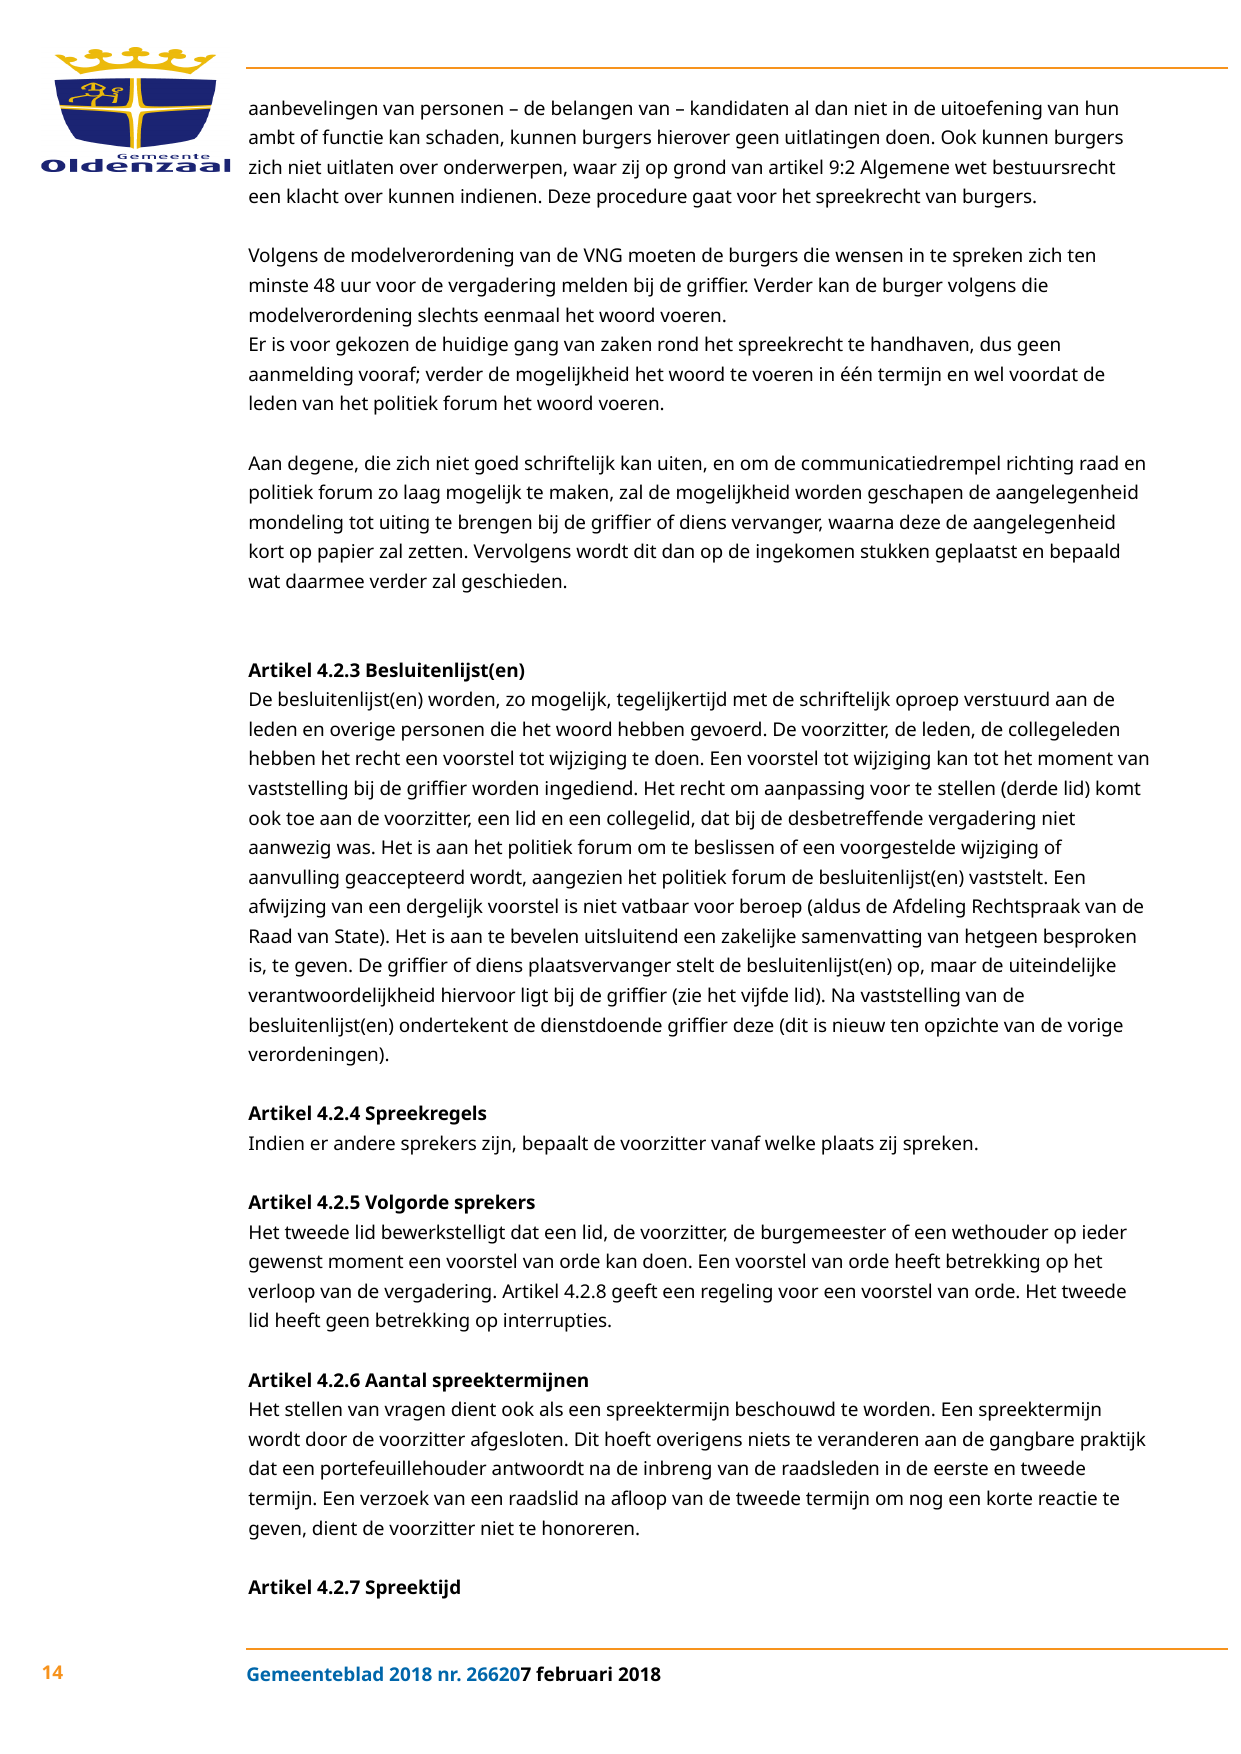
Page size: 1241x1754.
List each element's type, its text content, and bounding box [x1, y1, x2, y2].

text Het stellen van vragen dient ook als een spreektermijn beschouwd te worden. Een spreektermijn wordt door de voorzitter afgesloten. Dit hoeft overigens niets te veranderen aan de gangbare praktijk dat een portefeuillehouder antwoordt na de inbreng van de raadsleden in de eerste en tweede termijn. Een verzoek van een raadslid na afloop van de tweede termijn om nog een korte reactie te geven, dient de voorzitter niet te honoreren. [248, 1396, 1152, 1541]
text Het tweede lid bewerkstelligt dat een lid, de voorzitter, de burgemeester of een wethouder op ieder gewenst moment een voorstel van orde kan doen. Een voorstel van orde heeft betrekking op het verloop van de vergadering. Artikel 4.2.8 geeft een regeling voor een voorstel van orde. Het tweede lid heeft geen betrekking op interrupties. [248, 1219, 1152, 1333]
text Aan degene, die zich niet goed schriftelijk kan uiten, en om de communicatiedrempel richting raad en politiek forum zo laag mogelijk te maken, zal de mogelijkheid worden geschapen de aangelegenheid mondeling tot uiting te brengen bij de griffier of diens vervanger, waarna deze de aangelegenheid kort op papier zal zetten. Vervolgens wordt dit dan op de ingekomen stukken geplaatst en bepaald wat daarmee verder zal geschieden. [248, 450, 1152, 594]
text Er is voor gekozen de huidige gang van zaken rond het spreekrecht te handhaven, dus geen aanmelding vooraf; verder de mogelijkheid het woord te voeren in één termijn en wel voordat de leden van het politiek forum het woord voeren. [248, 331, 1152, 416]
text aanbevelingen van personen – de belangen van – kandidaten al dan niet in de uitoefening van hun ambt of functie kan schaden, kunnen burgers hierover geen uitlatingen doen. Ook kunnen burgers zich niet uitlaten over onderwerpen, waar zij op grond van artikel 9:2 Algemene wet bestuursrecht een klacht over kunnen indienen. Deze procedure gaat voor het spreekrecht van burgers. [248, 95, 1152, 209]
text De besluitenlijst(en) worden, zo mogelijk, tegelijkertijd met de schriftelijk oproep verstuurd aan de leden en overige personen die het woord hebben gevoerd. De voorzitter, de leden, de collegeleden hebben het recht een voorstel tot wijziging te doen. Een voorstel tot wijziging kan tot het moment van vaststelling bij de griffier worden ingediend. Het recht om aanpassing voor te stellen (derde lid) komt ook toe aan de voorzitter, een lid en een collegelid, dat bij de desbetreffende vergadering niet aanwezig was. Het is aan het politiek forum om te beslissen of een voorgestelde wijziging of aanvulling geaccepteerd wordt, aangezien het politiek forum de besluitenlijst(en) vaststelt. Een afwijzing van een dergelijk voorstel is niet vatbaar voor beroep (aldus de Afdeling Rechtspraak van de Raad van State). Het is aan te bevelen uitsluitend een zakelijke samenvatting van hetgeen besproken is, te geven. De griffier of diens plaatsvervanger stelt de besluitenlijst(en) op, maar de uiteindelijke verantwoordelijkheid hiervoor ligt bij de griffier (zie het vijfde lid). Na vaststelling van de besluitenlijst(en) ondertekent de dienstdoende griffier deze (dit is nieuw ten opzichte van de vorige verordeningen). [248, 686, 1152, 1067]
text Volgens de modelverordening van de VNG moeten de burgers die wensen in te spreken zich ten minste 48 uur voor de vergadering melden bij de griffier. Verder kan de burger volgens die modelverordening slechts eenmaal het woord voeren. [248, 243, 1152, 328]
picture [41, 47, 231, 172]
text Artikel 4.2.4 Spreekregels [248, 1101, 1152, 1126]
text Artikel 4.2.5 Volgorde sprekers [248, 1189, 1152, 1215]
text Artikel 4.2.3 Besluitenlijst(en) [248, 657, 1152, 683]
text Artikel 4.2.6 Aantal spreektermijnen [248, 1367, 1152, 1393]
text Indien er andere sprekers zijn, bepaalt de voorzitter vanaf welke plaats zij spreken. [248, 1130, 1152, 1156]
text Artikel 4.2.7 Spreektijd [248, 1574, 1152, 1600]
